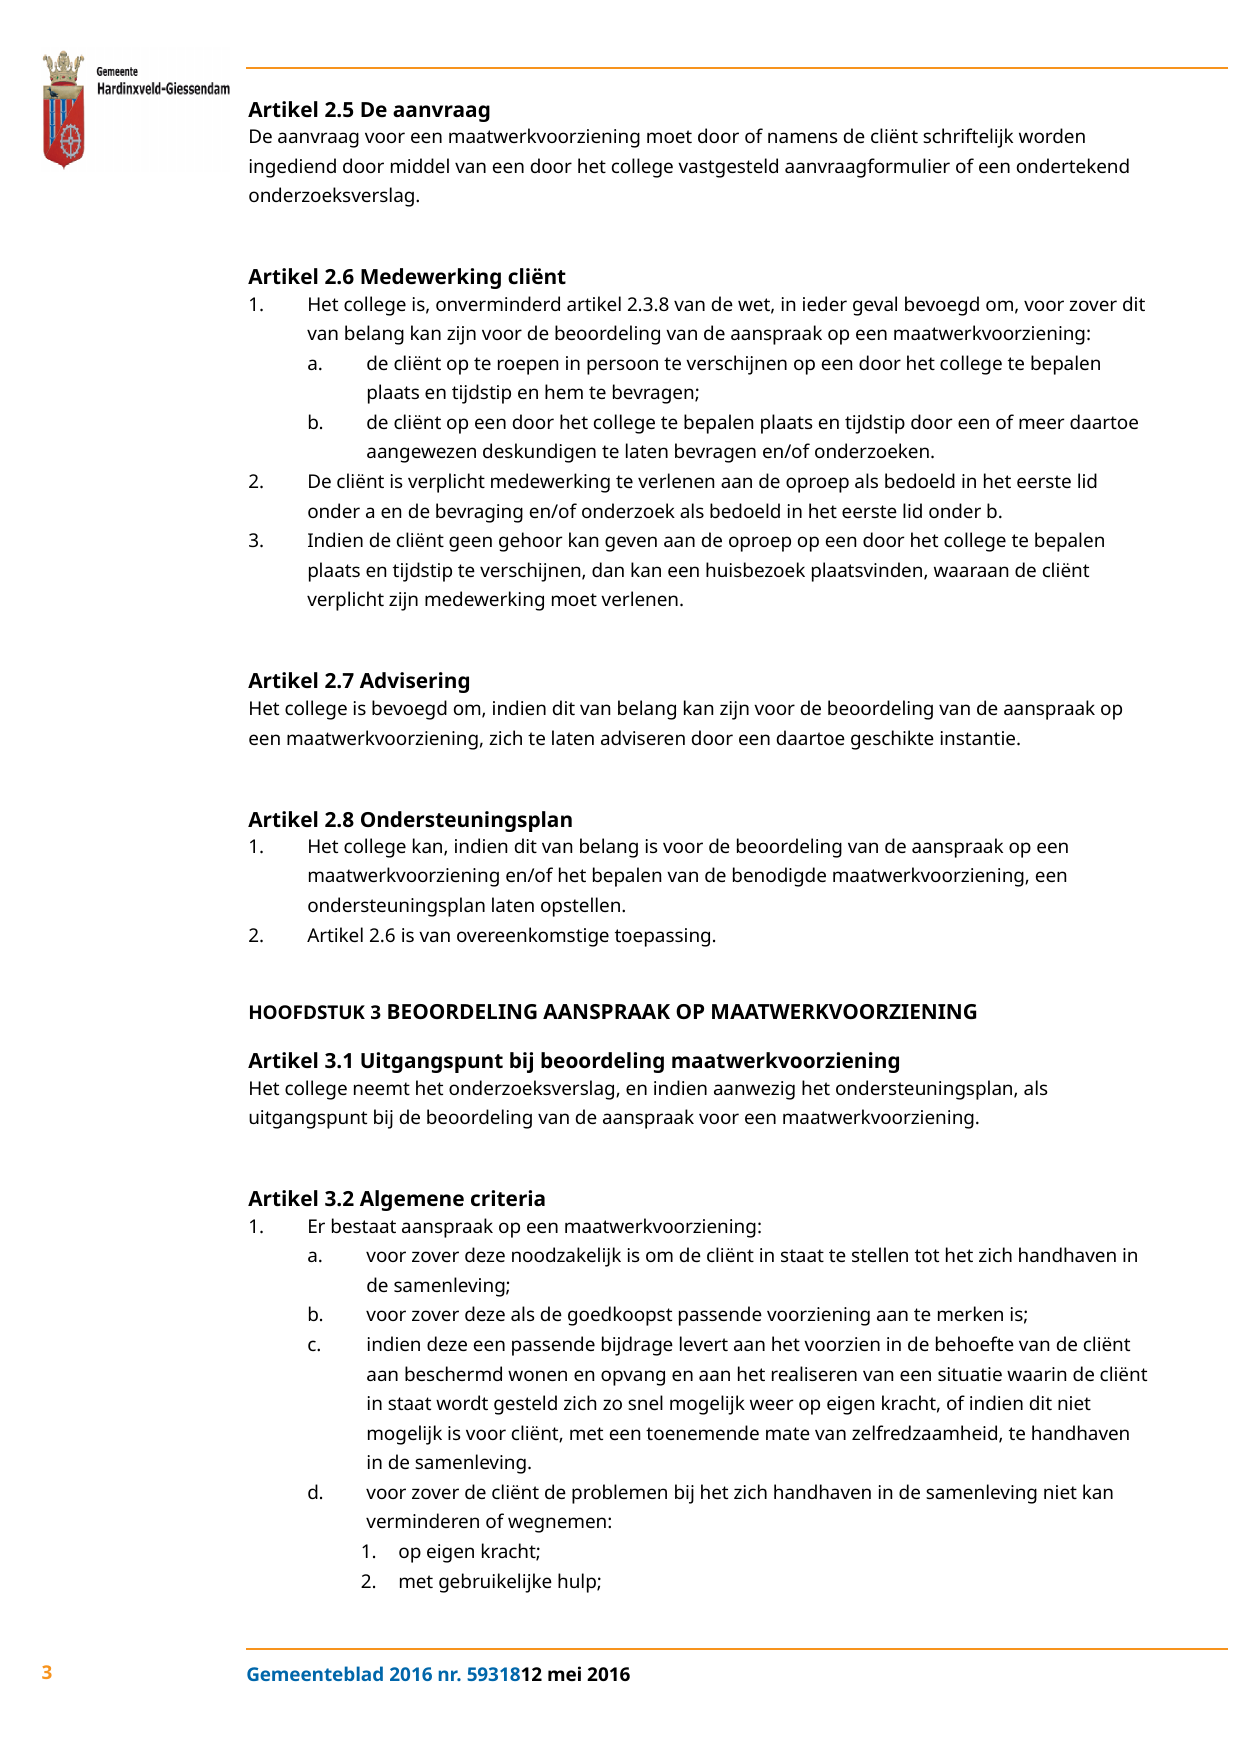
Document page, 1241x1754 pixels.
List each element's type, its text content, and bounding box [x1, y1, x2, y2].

picture [41, 47, 231, 172]
text De aanvraag voor een maatwerkvoorziening moet door of namens de cliënt schriftelijk worden ingediend door middel van een door het college vastgesteld aanvraagformulier of een ondertekend onderzoeksverslag. [248, 123, 1152, 208]
text Artikel 2.5 De aanvraag [248, 95, 1152, 123]
list Het college kan, indien dit van belang is voor de beoordeling van de aanspraak op een maatwerkvoorziening en/of het bepalen van de benodigde maatwerkvoorziening, een ondersteuningsplan laten opstellen. [248, 833, 1152, 918]
list met gebruikelijke hulp; [361, 1568, 1152, 1593]
list Er bestaat aanspraak op een maatwerkvoorziening: [248, 1213, 1152, 1238]
list De cliënt is verplicht medewerking te verlenen aan de oproep als bedoeld in het eerste lid onder a en de bevraging en/of onderzoek als bedoeld in het eerste lid onder b. [248, 468, 1152, 524]
text HOOFDSTUK 3 BEOORDELING AANSPRAAK OP MAATWERKVOORZIENING [248, 997, 1152, 1026]
list Het college is, onverminderd artikel 2.3.8 van de wet, in ieder geval bevoegd om, voor zover dit van belang kan zijn voor de beoordeling van de aanspraak op een maatwerkvoorziening: [248, 291, 1152, 346]
list voor zover deze als de goedkoopst passende voorziening aan te merken is; [307, 1302, 1152, 1327]
list de cliënt op te roepen in persoon te verschijnen op een door het college te bepalen plaats en tijdstip en hem te bevragen; [307, 350, 1152, 405]
list voor zover de cliënt de problemen bij het zich handhaven in de samenleving niet kan verminderen of wegnemen: [307, 1479, 1152, 1534]
text Artikel 2.6 Medewerking cliënt [248, 262, 1152, 291]
text Artikel 3.1 Uitgangspunt bij beoordeling maatwerkvoorziening [248, 1046, 1152, 1075]
list Indien de cliënt geen gehoor kan geven aan de oproep op een door het college te bepalen plaats en tijdstip te verschijnen, dan kan een huisbezoek plaatsvinden, waaraan de cliënt verplicht zijn medewerking moet verlenen. [248, 527, 1152, 612]
text Artikel 3.2 Algemene criteria [248, 1184, 1152, 1213]
text Het college neemt het onderzoeksverslag, en indien aanwezig het ondersteuningsplan, als uitgangspunt bij de beoordeling van de aanspraak voor een maatwerkvoorziening. [248, 1075, 1152, 1130]
text Het college is bevoegd om, indien dit van belang kan zijn voor de beoordeling van de aanspraak op een maatwerkvoorziening, zich te laten adviseren door een daartoe geschikte instantie. [248, 695, 1152, 750]
list voor zover deze noodzakelijk is om de cliënt in staat te stellen tot het zich handhaven in de samenleving; [307, 1242, 1152, 1298]
text Artikel 2.7 Advisering [248, 667, 1152, 695]
list op eigen kracht; [361, 1538, 1152, 1564]
text Artikel 2.8 Ondersteuningsplan [248, 805, 1152, 833]
list Artikel 2.6 is van overeenkomstige toepassing. [248, 922, 1152, 948]
list de cliënt op een door het college te bepalen plaats en tijdstip door een of meer daartoe aangewezen deskundigen te laten bevragen en/of onderzoeken. [307, 409, 1152, 464]
list indien deze een passende bijdrage levert aan het voorzien in de behoefte van de cliënt aan beschermd wonen en opvang en aan het realiseren van een situatie waarin de cliënt in staat wordt gesteld zich zo snel mogelijk weer op eigen kracht, of indien dit niet mogelijk is voor cliënt, met een toenemende mate van zelfredzaamheid, te handhaven in de samenleving. [307, 1331, 1152, 1475]
